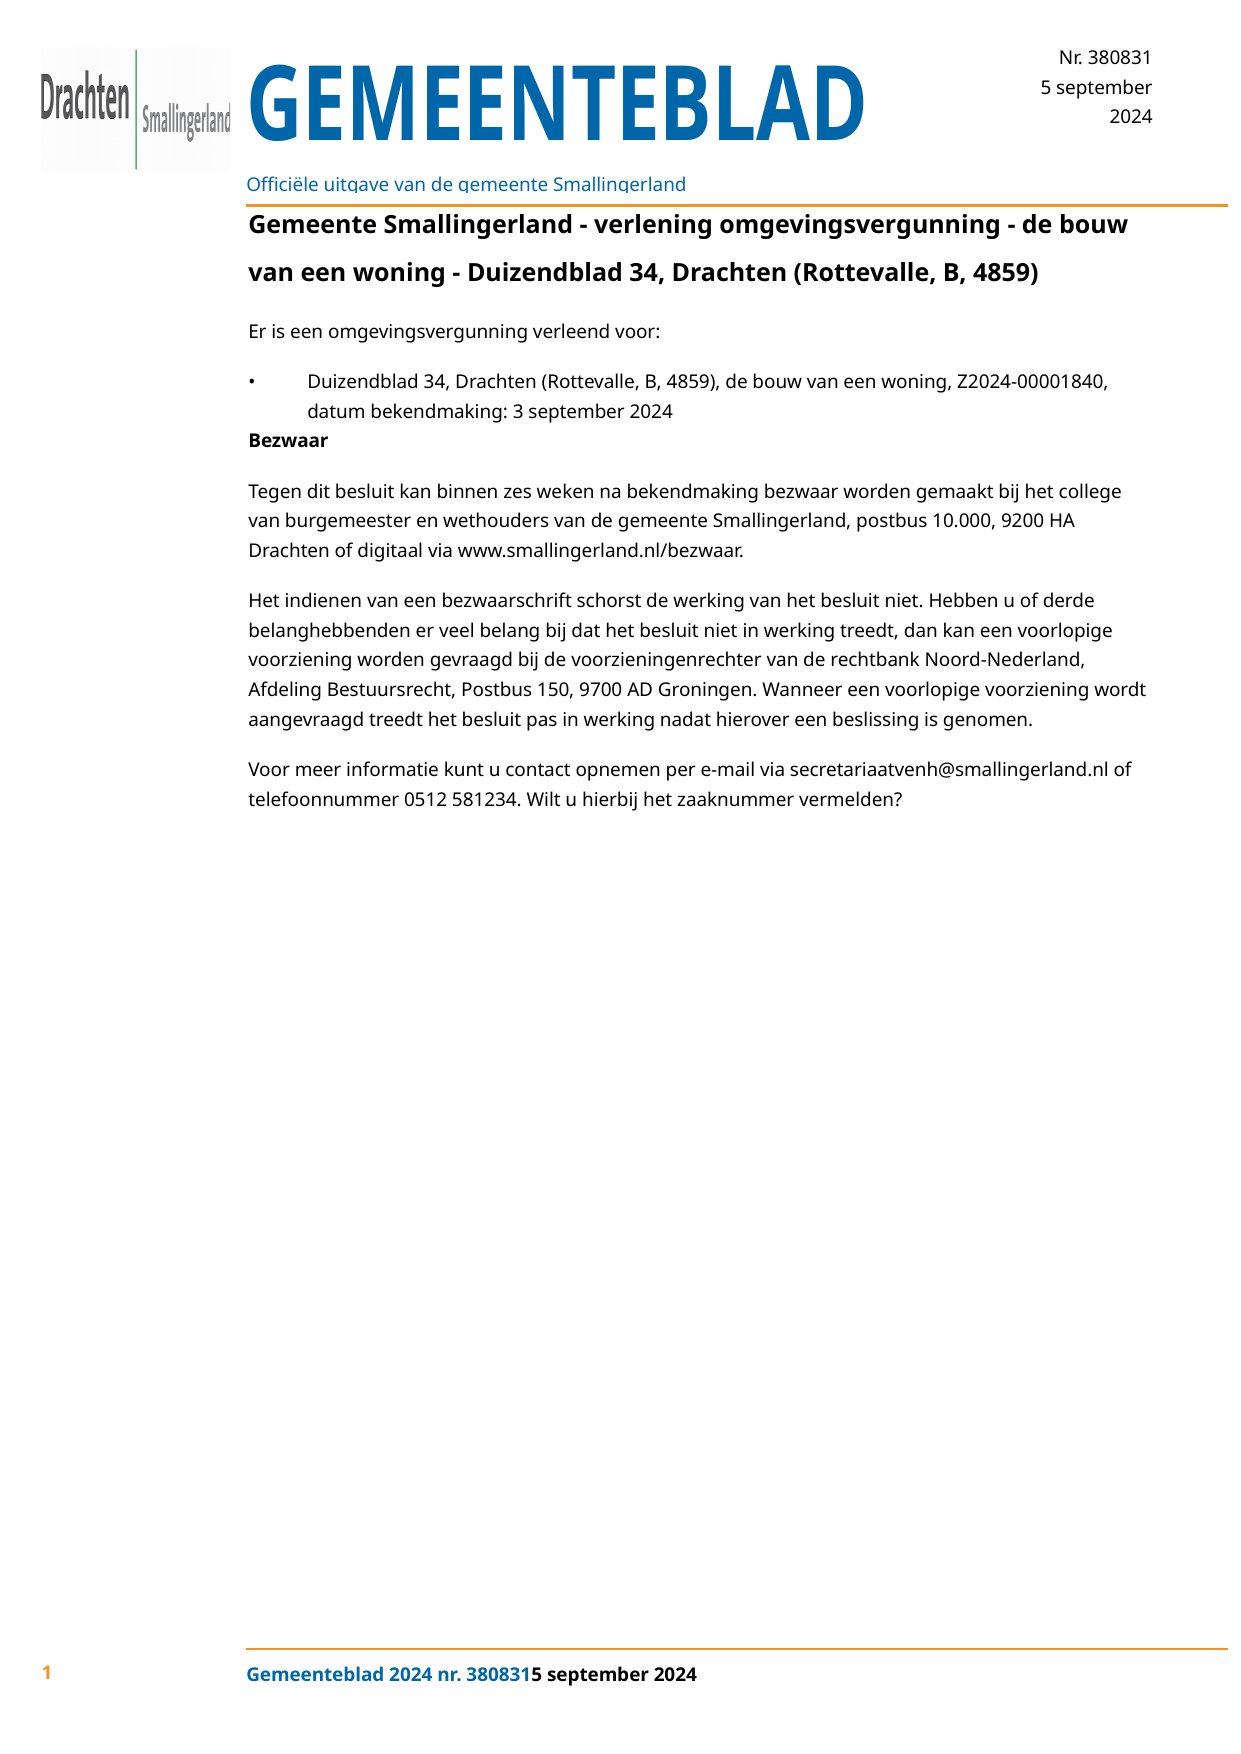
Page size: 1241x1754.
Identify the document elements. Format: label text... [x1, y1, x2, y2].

text Bezwaar [248, 427, 1152, 453]
picture [41, 47, 231, 172]
text Er is een omgevingsvergunning verleend voor: [248, 318, 1152, 344]
text Het indienen van een bezwaarschrift schorst de werking van het besluit niet. Hebben u of derde belanghebbenden er veel belang bij dat het besluit niet in werking treedt, dan kan een voorlopige voorziening worden gevraagd bij de voorzieningenrechter van de rechtbank Noord-Nederland, Afdeling Bestuursrecht, Postbus 150, 9700 AD Groningen. Wanneer een voorlopige voorziening wordt aangevraagd treedt het besluit pas in werking nadat hierover een beslissing is genomen. [248, 587, 1152, 732]
list Duizendblad 34, Drachten (Rottevalle, B, 4859), de bouw van een woning, Z2024-00001840, datum bekendmaking: 3 september 2024 [248, 368, 1152, 424]
text Voor meer informatie kunt u contact opnemen per e-mail via secretariaatvenh@smallingerland.nl of telefoonnummer 0512 581234. Wilt u hierbij het zaaknummer vermelden? [248, 756, 1152, 812]
text Tegen dit besluit kan binnen zes weken na bekendmaking bezwaar worden gemaakt bij het college van burgemeester en wethouders van de gemeente Smallingerland, postbus 10.000, 9200 HA Drachten of digitaal via www.smallingerland.nl/bezwaar. [248, 478, 1152, 563]
text Gemeente Smallingerland - verlening omgevingsvergunning - de bouw van een woning - Duizendblad 34, Drachten (Rottevalle, B, 4859) [248, 207, 1152, 288]
